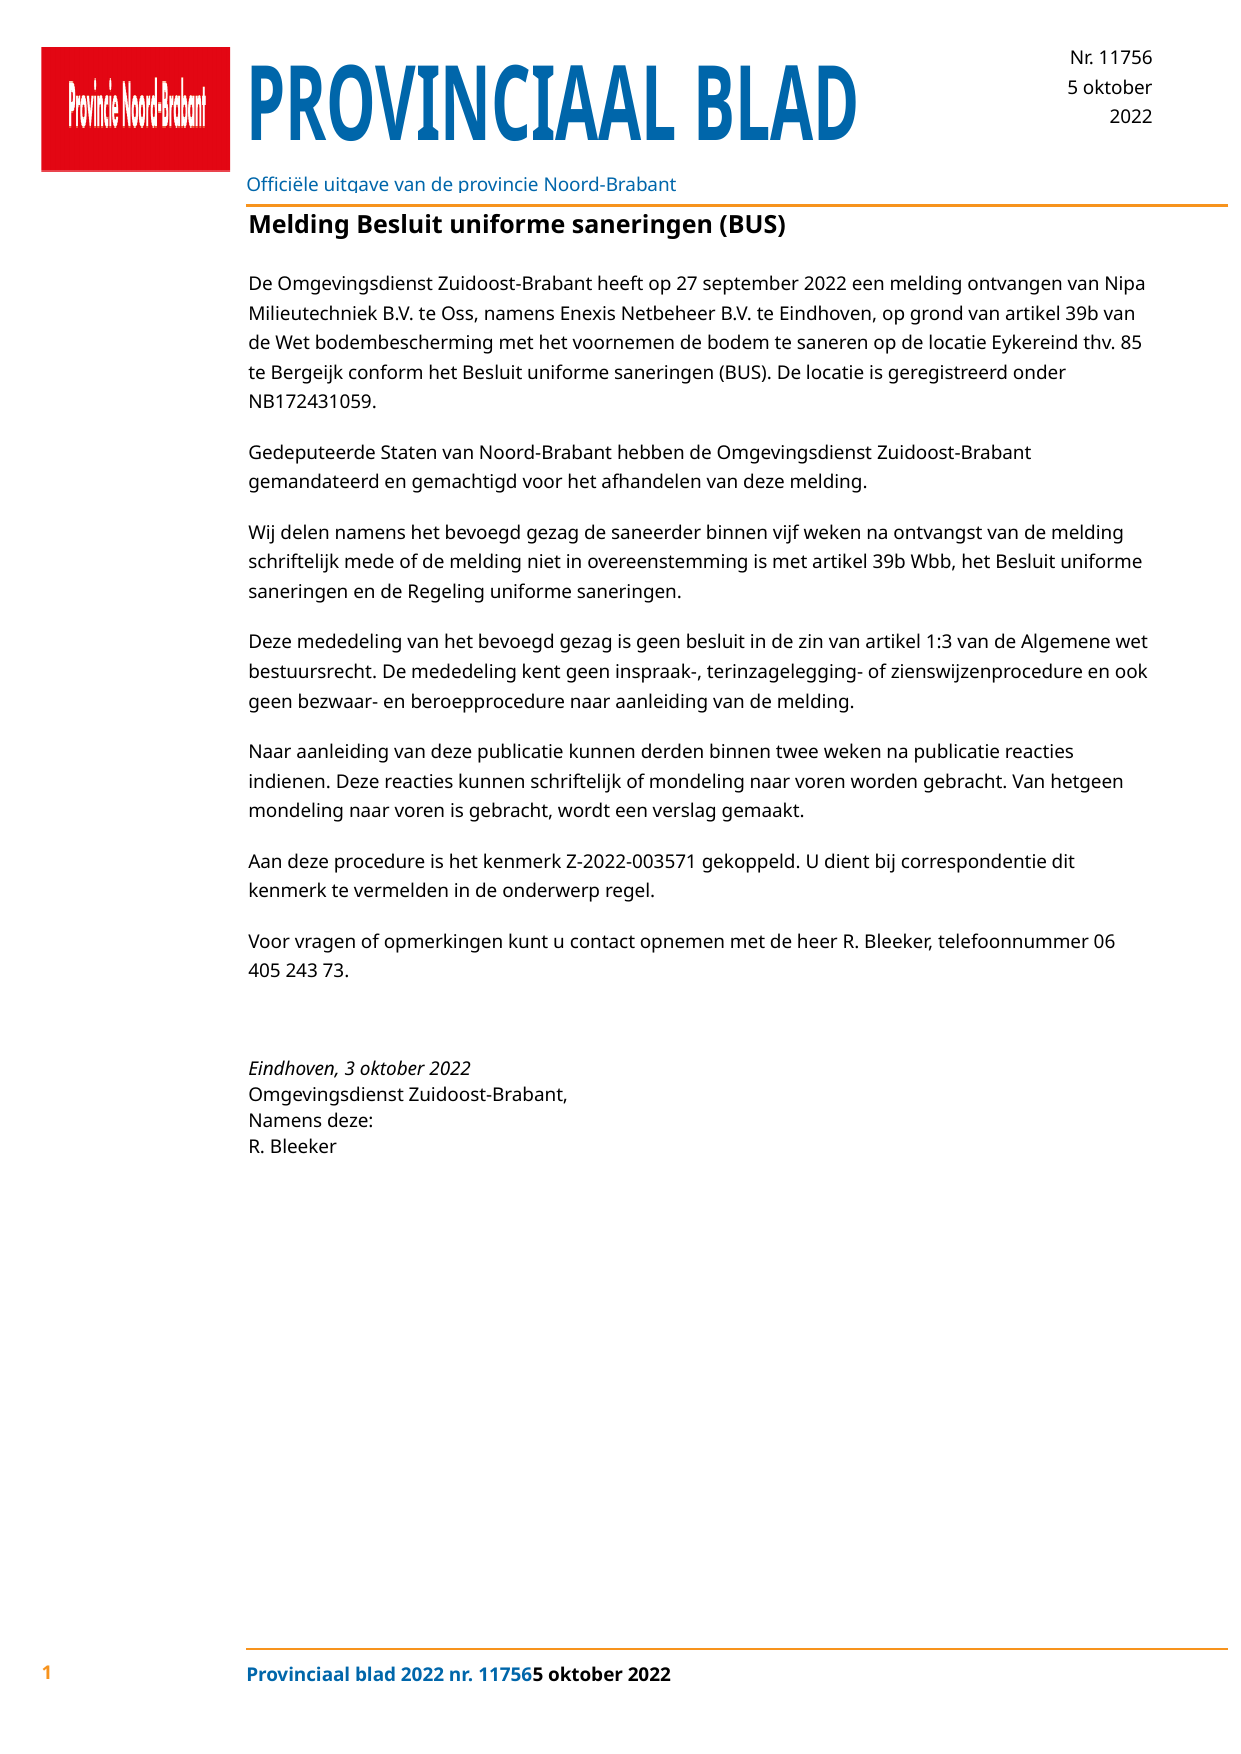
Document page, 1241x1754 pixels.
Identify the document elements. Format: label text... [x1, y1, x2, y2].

text Naar aanleiding van deze publicatie kunnen derden binnen twee weken na publicatie reacties indienen. Deze reacties kunnen schriftelijk of mondeling naar voren worden gebracht. Van hetgeen mondeling naar voren is gebracht, wordt een verslag gemaakt. [248, 738, 1152, 823]
picture [41, 47, 231, 172]
text Aan deze procedure is het kenmerk Z-2022-003571 gekoppeld. U dient bij correspondentie dit kenmerk te vermelden in de onderwerp regel. [248, 848, 1152, 903]
text Wij delen namens het bevoegd gezag de saneerder binnen vijf weken na ontvangst van de melding schriftelijk mede of de melding niet in overeenstemming is met artikel 39b Wbb, het Besluit uniforme saneringen en de Regeling uniforme saneringen. [248, 519, 1152, 604]
text Deze mededeling van het bevoegd gezag is geen besluit in de zin van artikel 1:3 van de Algemene wet bestuursrecht. De mededeling kent geen inspraak-, terinzagelegging- of zienswijzenprocedure en ook geen bezwaar- en beroepprocedure naar aanleiding van de melding. [248, 629, 1152, 713]
text Melding Besluit uniforme saneringen (BUS) [248, 207, 1152, 241]
text De Omgevingsdienst Zuidoost-Brabant heeft op 27 september 2022 een melding ontvangen van Nipa Milieutechniek B.V. te Oss, namens Enexis Netbeheer B.V. te Eindhoven, op grond van artikel 39b van de Wet bodembescherming met het voornemen de bodem te saneren op de locatie Eykereind thv. 85 te Bergeijk conform het Besluit uniforme saneringen (BUS). De locatie is geregistreerd onder NB172431059. [248, 270, 1152, 414]
text Namens deze: [248, 1107, 1152, 1133]
text Omgevingsdienst Zuidoost-Brabant, [248, 1081, 1152, 1107]
text Gedeputeerde Staten van Noord-Brabant hebben de Omgevingsdienst Zuidoost-Brabant gemandateerd en gemachtigd voor het afhandelen van deze melding. [248, 439, 1152, 494]
text Eindhoven, 3 oktober 2022 [248, 1056, 1152, 1081]
text Voor vragen of opmerkingen kunt u contact opnemen met de heer R. Bleeker, telefoonnummer 06 405 243 73. [248, 928, 1152, 983]
text R. Bleeker [248, 1133, 1152, 1158]
